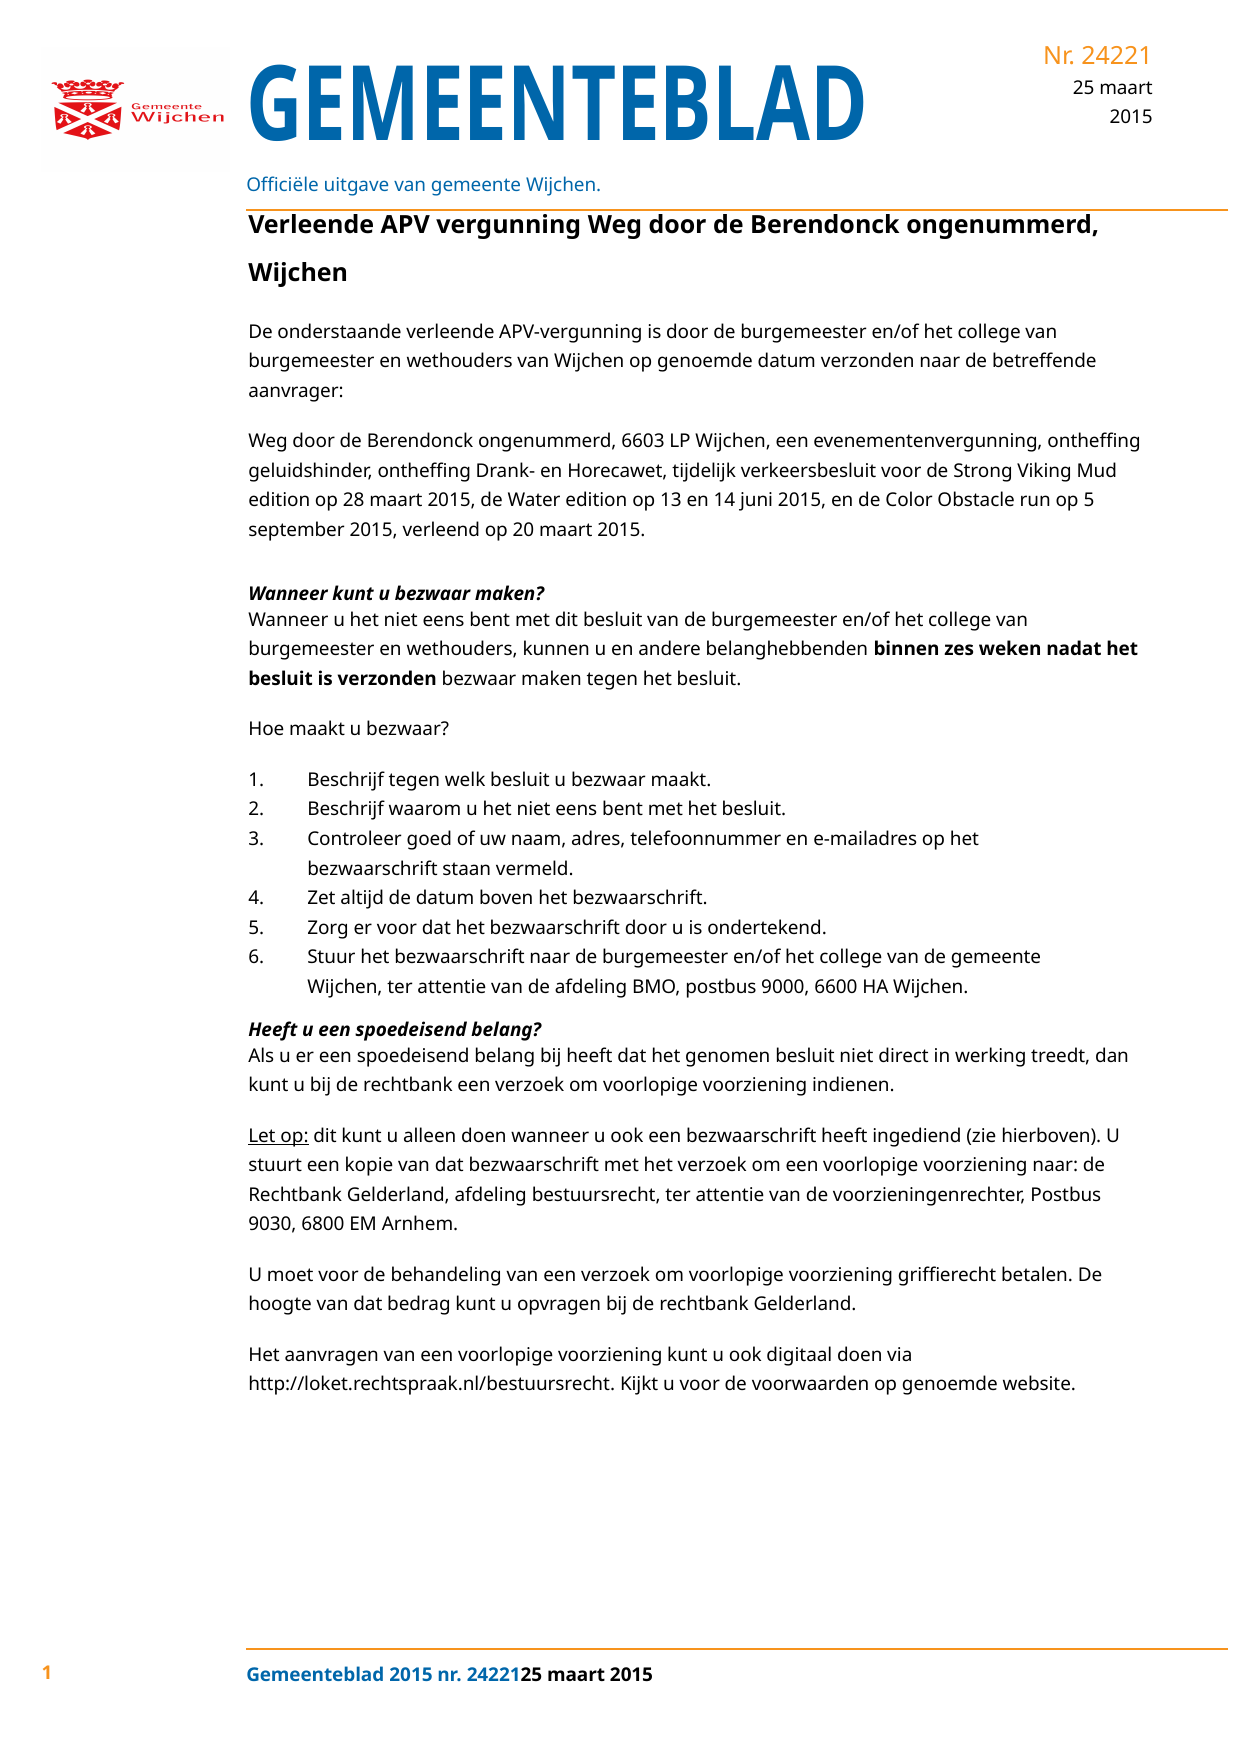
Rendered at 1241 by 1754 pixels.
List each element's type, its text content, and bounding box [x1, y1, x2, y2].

list Beschrijf tegen welk besluit u bezwaar maakt. [248, 766, 1152, 792]
list bezwaarschrift staan vermeld. [248, 855, 1152, 880]
list Zet altijd de datum boven het bezwaarschrift. [248, 884, 1152, 910]
list Beschrijf waarom u het niet eens bent met het besluit. [248, 796, 1152, 821]
text Als u er een spoedeisend belang bij heeft dat het genomen besluit niet direct in werking treedt, dan kunt u bij de rechtbank een verzoek om voorlopige voorziening indienen. [248, 1042, 1152, 1097]
text Wanneer kunt u bezwaar maken? [248, 580, 1152, 606]
list Zorg er voor dat het bezwaarschrift door u is ondertekend. [248, 914, 1152, 939]
text Let op: dit kunt u alleen doen wanneer u ook een bezwaarschrift heeft ingediend (zie hierboven). U stuurt een kopie van dat bezwaarschrift met het verzoek om een voorlopige voorziening naar: de Rechtbank Gelderland, afdeling bestuursrecht, ter attentie van de voorzieningenrechter, Postbus 9030, 6800 EM Arnhem. [248, 1122, 1152, 1236]
text Wanneer u het niet eens bent met dit besluit van de burgemeester en/of het college van burgemeester en wethouders, kunnen u en andere belanghebbenden binnen zes weken nadat het besluit is verzonden bezwaar maken tegen het besluit. [248, 606, 1152, 691]
text De onderstaande verleende APV-vergunning is door de burgemeester en/of het college van burgemeester en wethouders van Wijchen op genoemde datum verzonden naar de betreffende aanvrager: [248, 318, 1152, 403]
picture [41, 47, 231, 172]
text Verleende APV vergunning Weg door de Berendonck ongenummerd, Wijchen [248, 211, 1152, 288]
text Het aanvragen van een voorlopige voorziening kunt u ook digitaal doen via http://loket.rechtspraak.nl/bestuursrecht. Kijkt u voor de voorwaarden op genoemde website. [248, 1341, 1152, 1396]
list Wijchen, ter attentie van de afdeling BMO, postbus 9000, 6600 HA Wijchen. [248, 973, 1152, 999]
text Hoe maakt u bezwaar? [248, 716, 1152, 741]
text Heeft u een spoedeisend belang? [248, 1016, 1152, 1042]
text U moet voor de behandeling van een verzoek om voorlopige voorziening griffierecht betalen. De hoogte van dat bedrag kunt u opvragen bij de rechtbank Gelderland. [248, 1261, 1152, 1316]
list Controleer goed of uw naam, adres, telefoonnummer en e-mailadres op het [248, 825, 1152, 851]
list Stuur het bezwaarschrift naar de burgemeester en/of het college van de gemeente [248, 943, 1152, 969]
text Weg door de Berendonck ongenummerd, 6603 LP Wijchen, een evenementenvergunning, ontheffing geluidshinder, ontheffing Drank- en Horecawet, tijdelijk verkeersbesluit voor de Strong Viking Mud edition op 28 maart 2015, de Water edition op 13 en 14 juni 2015, en de Color Obstacle run op 5 september 2015, verleend op 20 maart 2015. [248, 427, 1152, 542]
